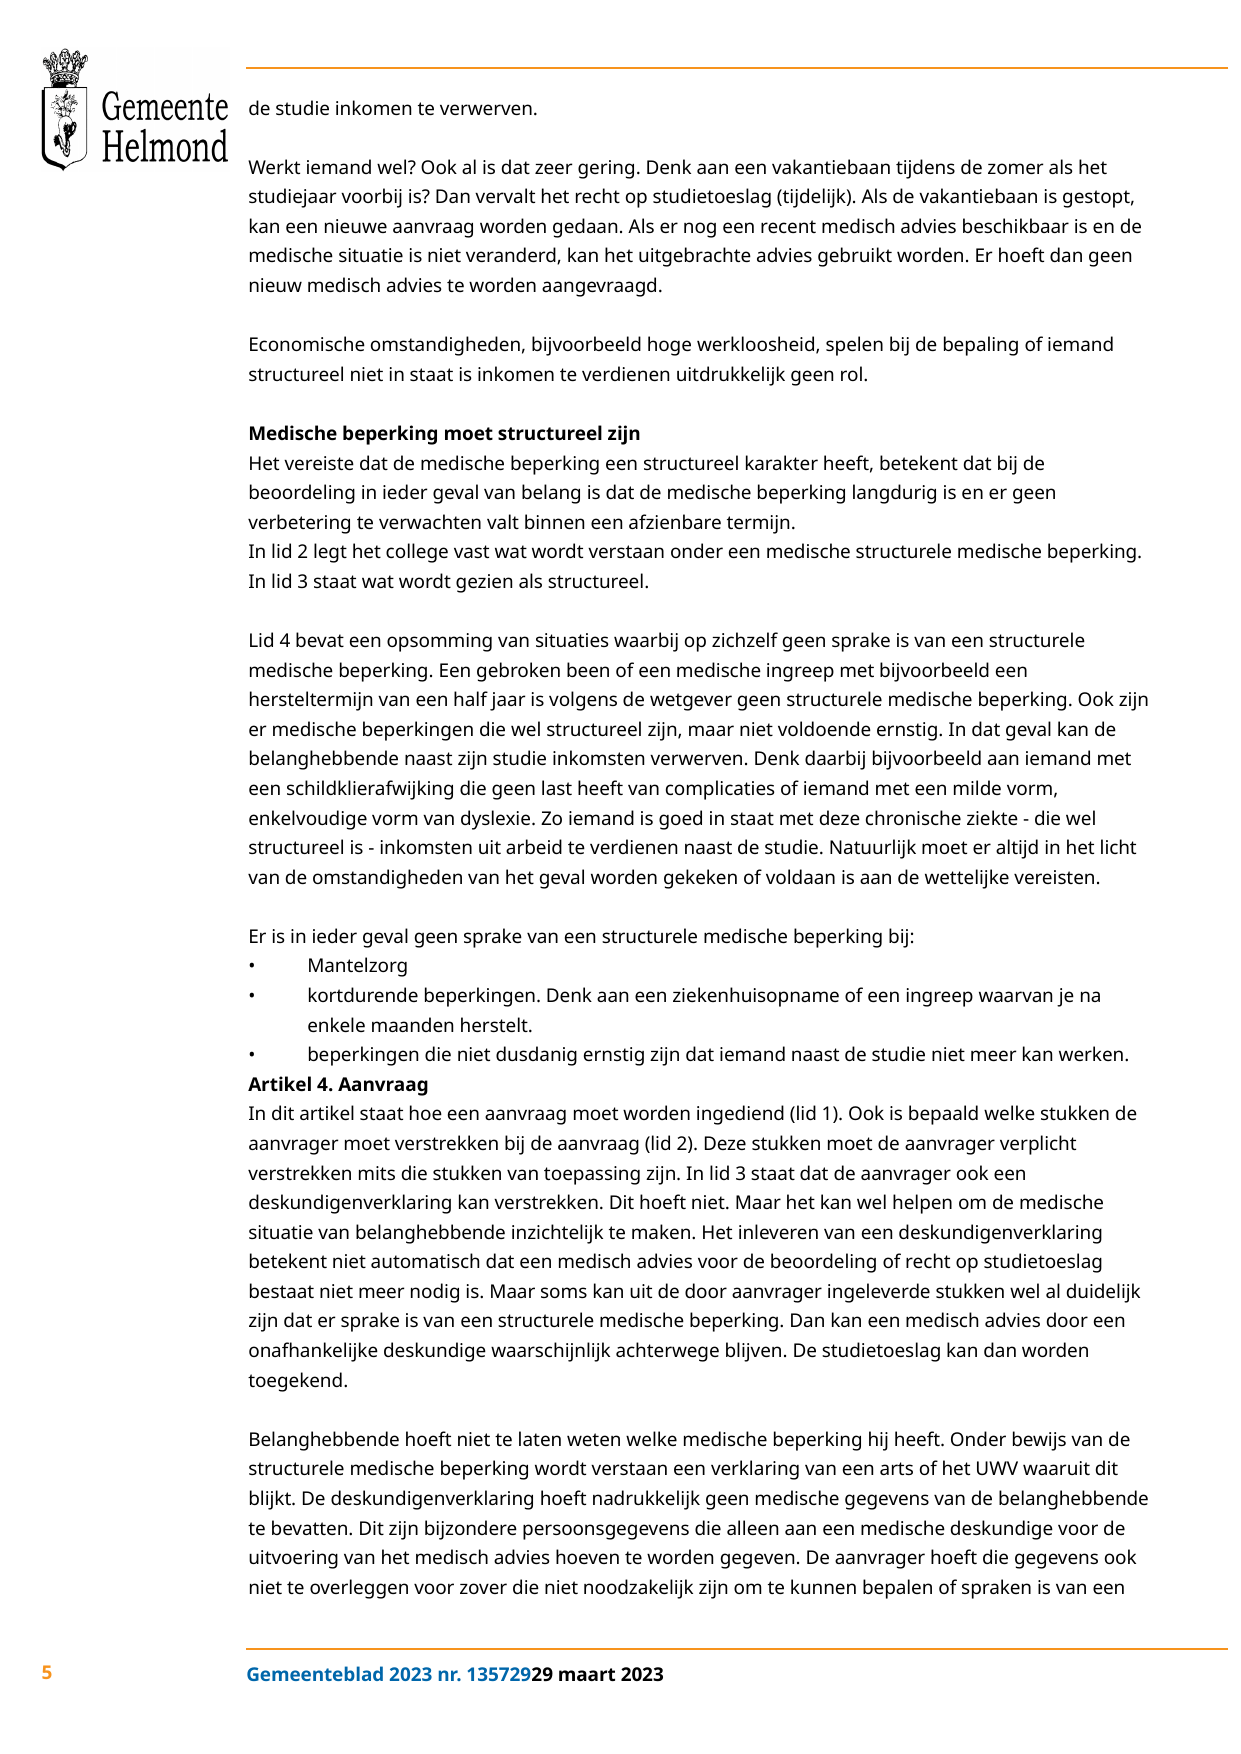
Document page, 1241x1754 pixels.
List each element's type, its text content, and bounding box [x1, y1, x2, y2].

text Medische beperking moet structureel zijn [248, 420, 1152, 446]
list kortdurende beperkingen. Denk aan een ziekenhuisopname of een ingreep waarvan je na enkele maanden herstelt. [248, 982, 1152, 1038]
text Er is in ieder geval geen sprake van een structurele medische beperking bij: [248, 923, 1152, 949]
list beperkingen die niet dusdanig ernstig zijn dat iemand naast de studie niet meer kan werken. [248, 1041, 1152, 1067]
text In lid 2 legt het college vast wat wordt verstaan onder een medische structurele medische beperking. In lid 3 staat wat wordt gezien als structureel. [248, 538, 1152, 594]
text Het vereiste dat de medische beperking een structureel karakter heeft, betekent dat bij de beoordeling in ieder geval van belang is dat de medische beperking langdurig is en er geen verbetering te verwachten valt binnen een afzienbare termijn. [248, 450, 1152, 535]
text de studie inkomen te verwerven. [248, 95, 1152, 121]
picture [41, 47, 231, 172]
text In dit artikel staat hoe een aanvraag moet worden ingediend (lid 1). Ook is bepaald welke stukken de aanvrager moet verstrekken bij de aanvraag (lid 2). Deze stukken moet de aanvrager verplicht verstrekken mits die stukken van toepassing zijn. In lid 3 staat dat de aanvrager ook een deskundigenverklaring kan verstrekken. Dit hoeft niet. Maar het kan wel helpen om de medische situatie van belanghebbende inzichtelijk te maken. Het inleveren van een deskundigenverklaring betekent niet automatisch dat een medisch advies voor de beoordeling of recht op studietoeslag bestaat niet meer nodig is. Maar soms kan uit de door aanvrager ingeleverde stukken wel al duidelijk zijn dat er sprake is van een structurele medische beperking. Dan kan een medisch advies door een onafhankelijke deskundige waarschijnlijk achterwege blijven. De studietoeslag kan dan worden toegekend. [248, 1101, 1152, 1393]
text Lid 4 bevat een opsomming van situaties waarbij op zichzelf geen sprake is van een structurele medische beperking. Een gebroken been of een medische ingreep met bijvoorbeeld een hersteltermijn van een half jaar is volgens de wetgever geen structurele medische beperking. Ook zijn er medische beperkingen die wel structureel zijn, maar niet voldoende ernstig. In dat geval kan de belanghebbende naast zijn studie inkomsten verwerven. Denk daarbij bijvoorbeeld aan iemand met een schildklierafwijking die geen last heeft van complicaties of iemand met een milde vorm, enkelvoudige vorm van dyslexie. Zo iemand is goed in staat met deze chronische ziekte - die wel structureel is - inkomsten uit arbeid te verdienen naast de studie. Natuurlijk moet er altijd in het licht van de omstandigheden van het geval worden gekeken of voldaan is aan de wettelijke vereisten. [248, 627, 1152, 890]
text Belanghebbende hoeft niet te laten weten welke medische beperking hij heeft. Onder bewijs van de structurele medische beperking wordt verstaan een verklaring van een arts of het UWV waaruit dit blijkt. De deskundigenverklaring hoeft nadrukkelijk geen medische gegevens van de belanghebbende te bevatten. Dit zijn bijzondere persoonsgegevens die alleen aan een medische deskundige voor de uitvoering van het medisch advies hoeven te worden gegeven. De aanvrager hoeft die gegevens ook niet te overleggen voor zover die niet noodzakelijk zijn om te kunnen bepalen of spraken is van een [248, 1426, 1152, 1600]
text Economische omstandigheden, bijvoorbeeld hoge werkloosheid, spelen bij de bepaling of iemand structureel niet in staat is inkomen te verdienen uitdrukkelijk geen rol. [248, 331, 1152, 387]
text Artikel 4. Aanvraag [248, 1071, 1152, 1097]
text Werkt iemand wel? Ook al is dat zeer gering. Denk aan een vakantiebaan tijdens de zomer als het studiejaar voorbij is? Dan vervalt het recht op studietoeslag (tijdelijk). Als de vakantiebaan is gestopt, kan een nieuwe aanvraag worden gedaan. Als er nog een recent medisch advies beschikbaar is en de medische situatie is niet veranderd, kan het uitgebrachte advies gebruikt worden. Er hoeft dan geen nieuw medisch advies te worden aangevraagd. [248, 154, 1152, 298]
list Mantelzorg [248, 953, 1152, 978]
